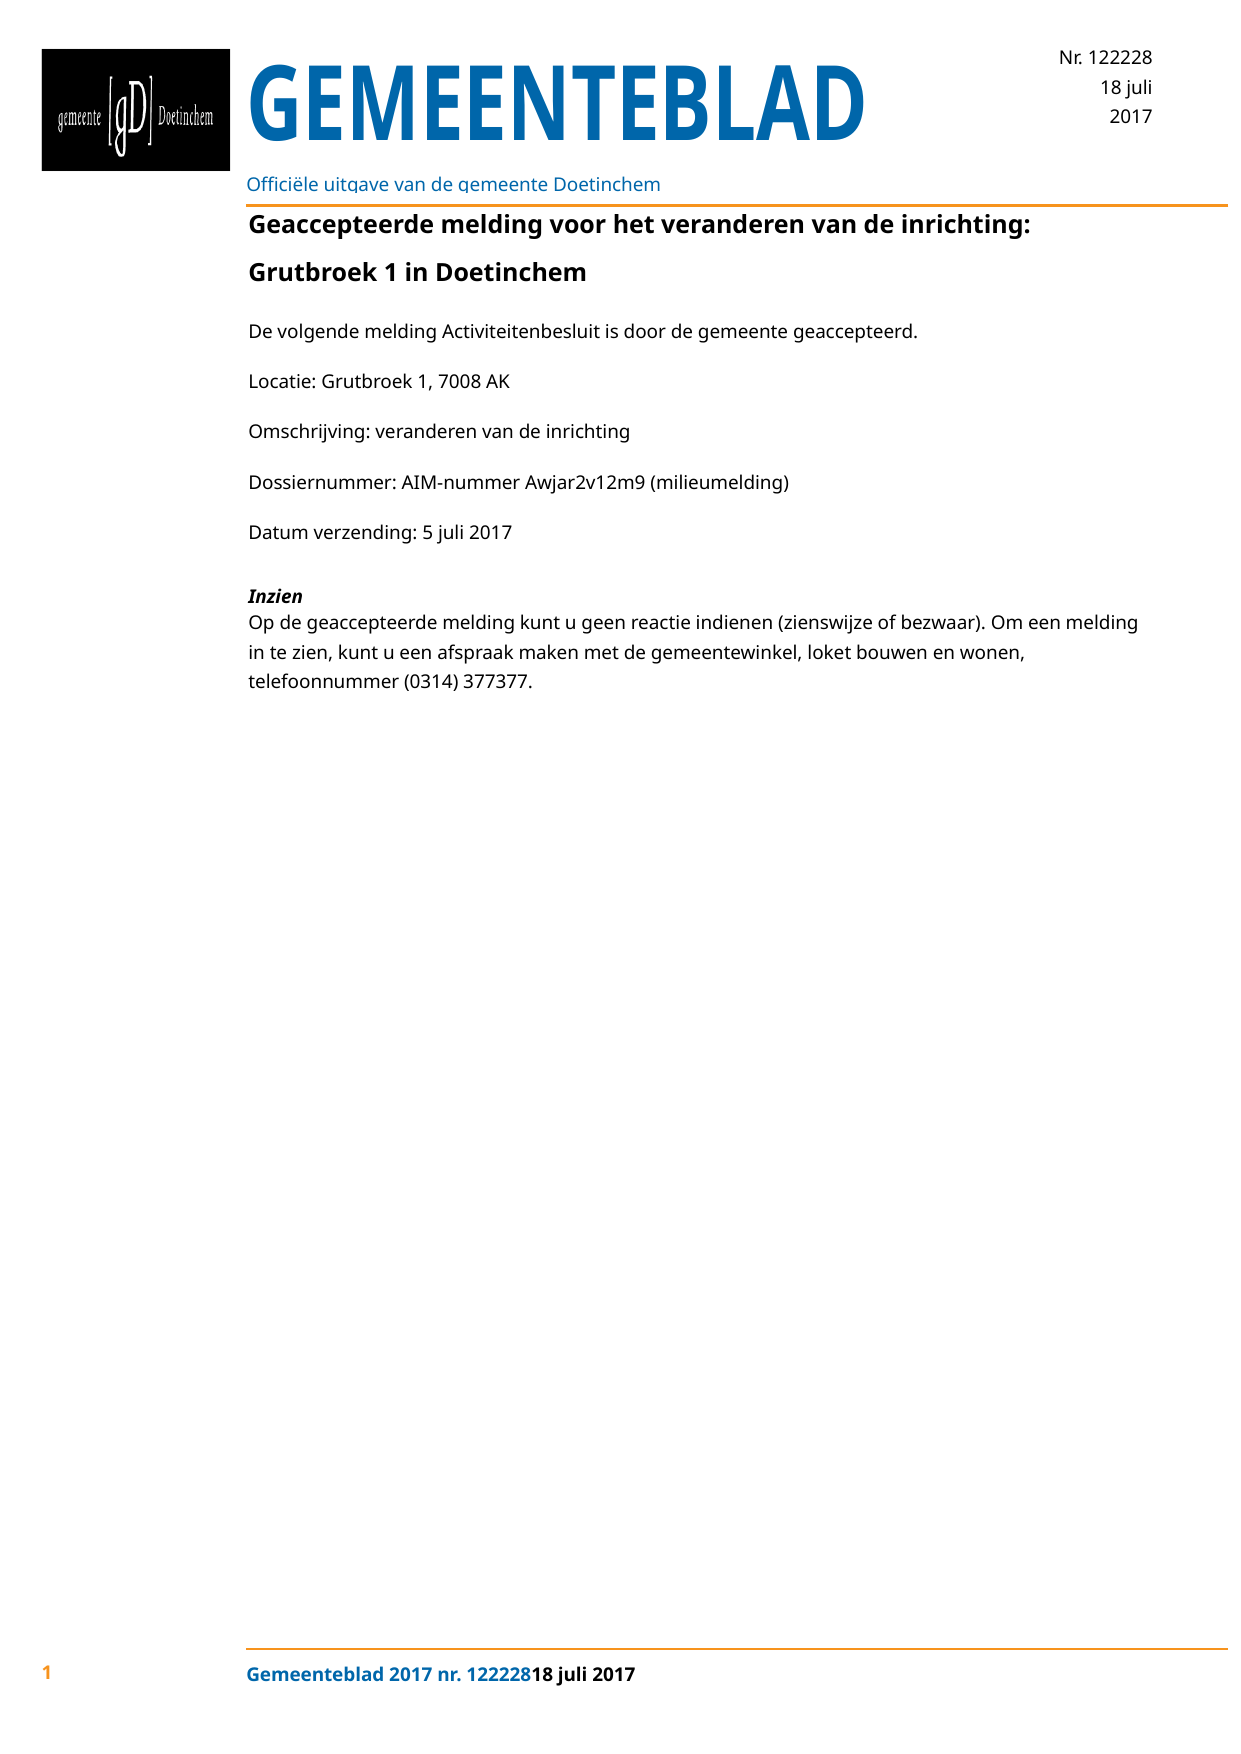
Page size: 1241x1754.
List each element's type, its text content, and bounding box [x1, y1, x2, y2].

text Datum verzending: 5 juli 2017 [248, 519, 1152, 545]
text Op de geaccepteerde melding kunt u geen reactie indienen (zienswijze of bezwaar). Om een melding in te zien, kunt u een afspraak maken met de gemeentewinkel, loket bouwen en wonen, telefoonnummer (0314) 377377. [248, 609, 1152, 694]
text Locatie: Grutbroek 1, 7008 AK [248, 368, 1152, 394]
text De volgende melding Activiteitenbesluit is door de gemeente geaccepteerd. [248, 318, 1152, 344]
picture [41, 47, 231, 172]
text Geaccepteerde melding voor het veranderen van de inrichting: Grutbroek 1 in Doetinchem [248, 207, 1152, 288]
text Inzien [248, 583, 1152, 609]
text Dossiernummer: AIM-nummer Awjar2v12m9 (milieumelding) [248, 469, 1152, 495]
text Omschrijving: veranderen van de inrichting [248, 419, 1152, 444]
